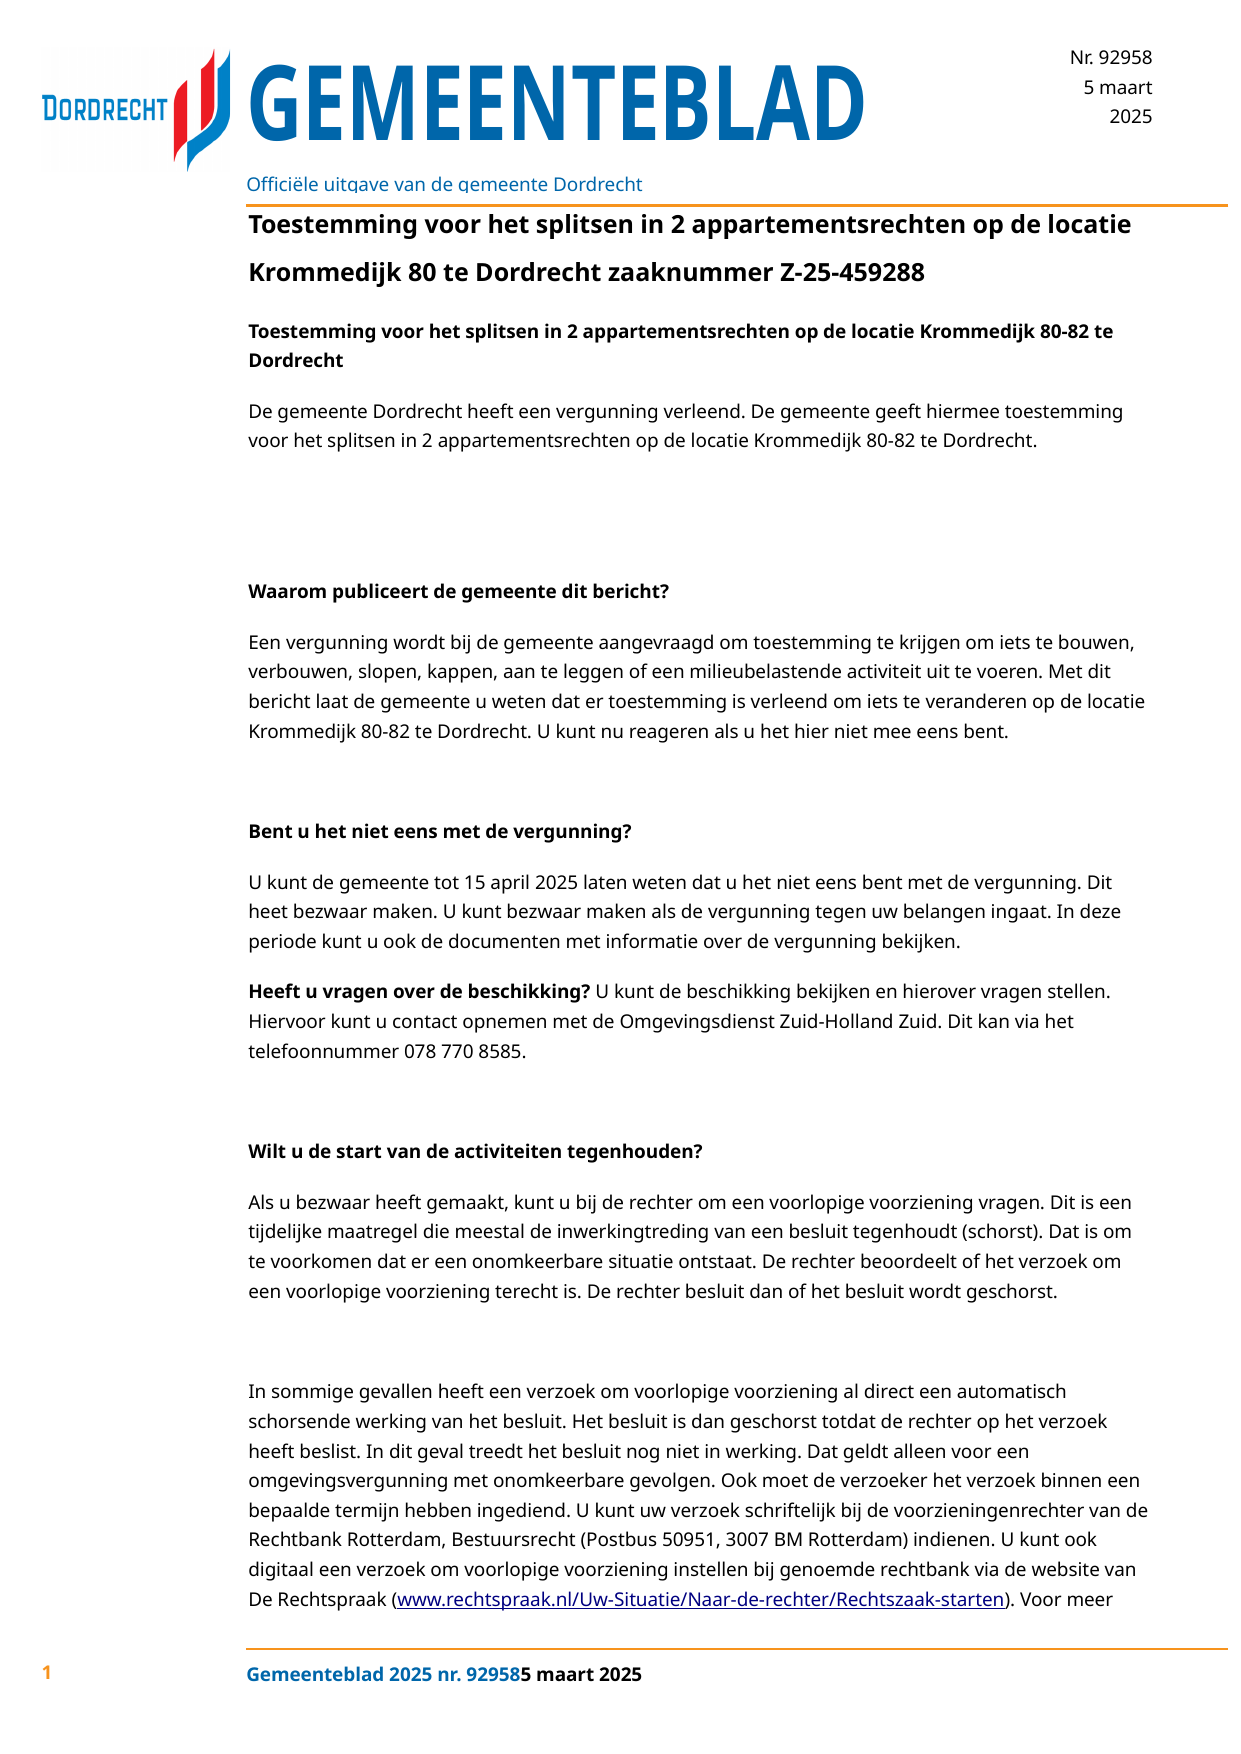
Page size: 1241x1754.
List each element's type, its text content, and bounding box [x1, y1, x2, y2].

text Als u bezwaar heeft gemaakt, kunt u bij de rechter om een voorlopige voorziening vragen. Dit is een tijdelijke maatregel die meestal de inwerkingtreding van een besluit tegenhoudt (schorst). Dat is om te voorkomen dat er een onomkeerbare situatie ontstaat. De rechter beoordeelt of het verzoek om een voorlopige voorziening terecht is. De rechter besluit dan of het besluit wordt geschorst. [248, 1189, 1152, 1304]
text Een vergunning wordt bij de gemeente aangevraagd om toestemming te krijgen om iets te bouwen, verbouwen, slopen, kappen, aan te leggen of een milieubelastende activiteit uit te voeren. Met dit bericht laat de gemeente u weten dat er toestemming is verleend om iets te veranderen op de locatie Krommedijk 80-82 te Dordrecht. U kunt nu reageren als u het hier niet mee eens bent. [248, 629, 1152, 744]
text Toestemming voor het splitsen in 2 appartementsrechten op de locatie Krommedijk 80-82 te Dordrecht [248, 318, 1152, 373]
text Waarom publiceert de gemeente dit bericht? [248, 579, 1152, 604]
picture [41, 47, 231, 172]
text Bent u het niet eens met de vergunning? [248, 819, 1152, 844]
text Heeft u vragen over de beschikking? U kunt de beschikking bekijken en hierover vragen stellen. Hiervoor kunt u contact opnemen met de Omgevingsdienst Zuid-Holland Zuid. Dit kan via het telefoonnummer 078 770 8585. [248, 979, 1152, 1064]
text In sommige gevallen heeft een verzoek om voorlopige voorziening al direct een automatisch schorsende werking van het besluit. Het besluit is dan geschorst totdat de rechter op het verzoek heeft beslist. In dit geval treedt het besluit nog niet in werking. Dat geldt alleen voor een omgevingsvergunning met onomkeerbare gevolgen. Ook moet de verzoeker het verzoek binnen een bepaalde termijn hebben ingediend. U kunt uw verzoek schriftelijk bij de voorzieningenrechter van de Rechtbank Rotterdam, Bestuursrecht (Postbus 50951, 3007 BM Rotterdam) indienen. U kunt ook digitaal een verzoek om voorlopige voorziening instellen bij genoemde rechtbank via de website van De Rechtspraak (www.rechtspraak.nl/Uw-Situatie/Naar-de-rechter/Rechtszaak-starten). Voor meer [248, 1379, 1152, 1612]
text Wilt u de start van de activiteiten tegenhouden? [248, 1139, 1152, 1164]
text U kunt de gemeente tot 15 april 2025 laten weten dat u het niet eens bent met de vergunning. Dit heet bezwaar maken. U kunt bezwaar maken als de vergunning tegen uw belangen ingaat. In deze periode kunt u ook de documenten met informatie over de vergunning bekijken. [248, 869, 1152, 954]
text De gemeente Dordrecht heeft een vergunning verleend. De gemeente geeft hiermee toestemming voor het splitsen in 2 appartementsrechten op de locatie Krommedijk 80-82 te Dordrecht. [248, 398, 1152, 453]
text Toestemming voor het splitsen in 2 appartementsrechten op de locatie Krommedijk 80 te Dordrecht zaaknummer Z-25-459288 [248, 207, 1152, 288]
